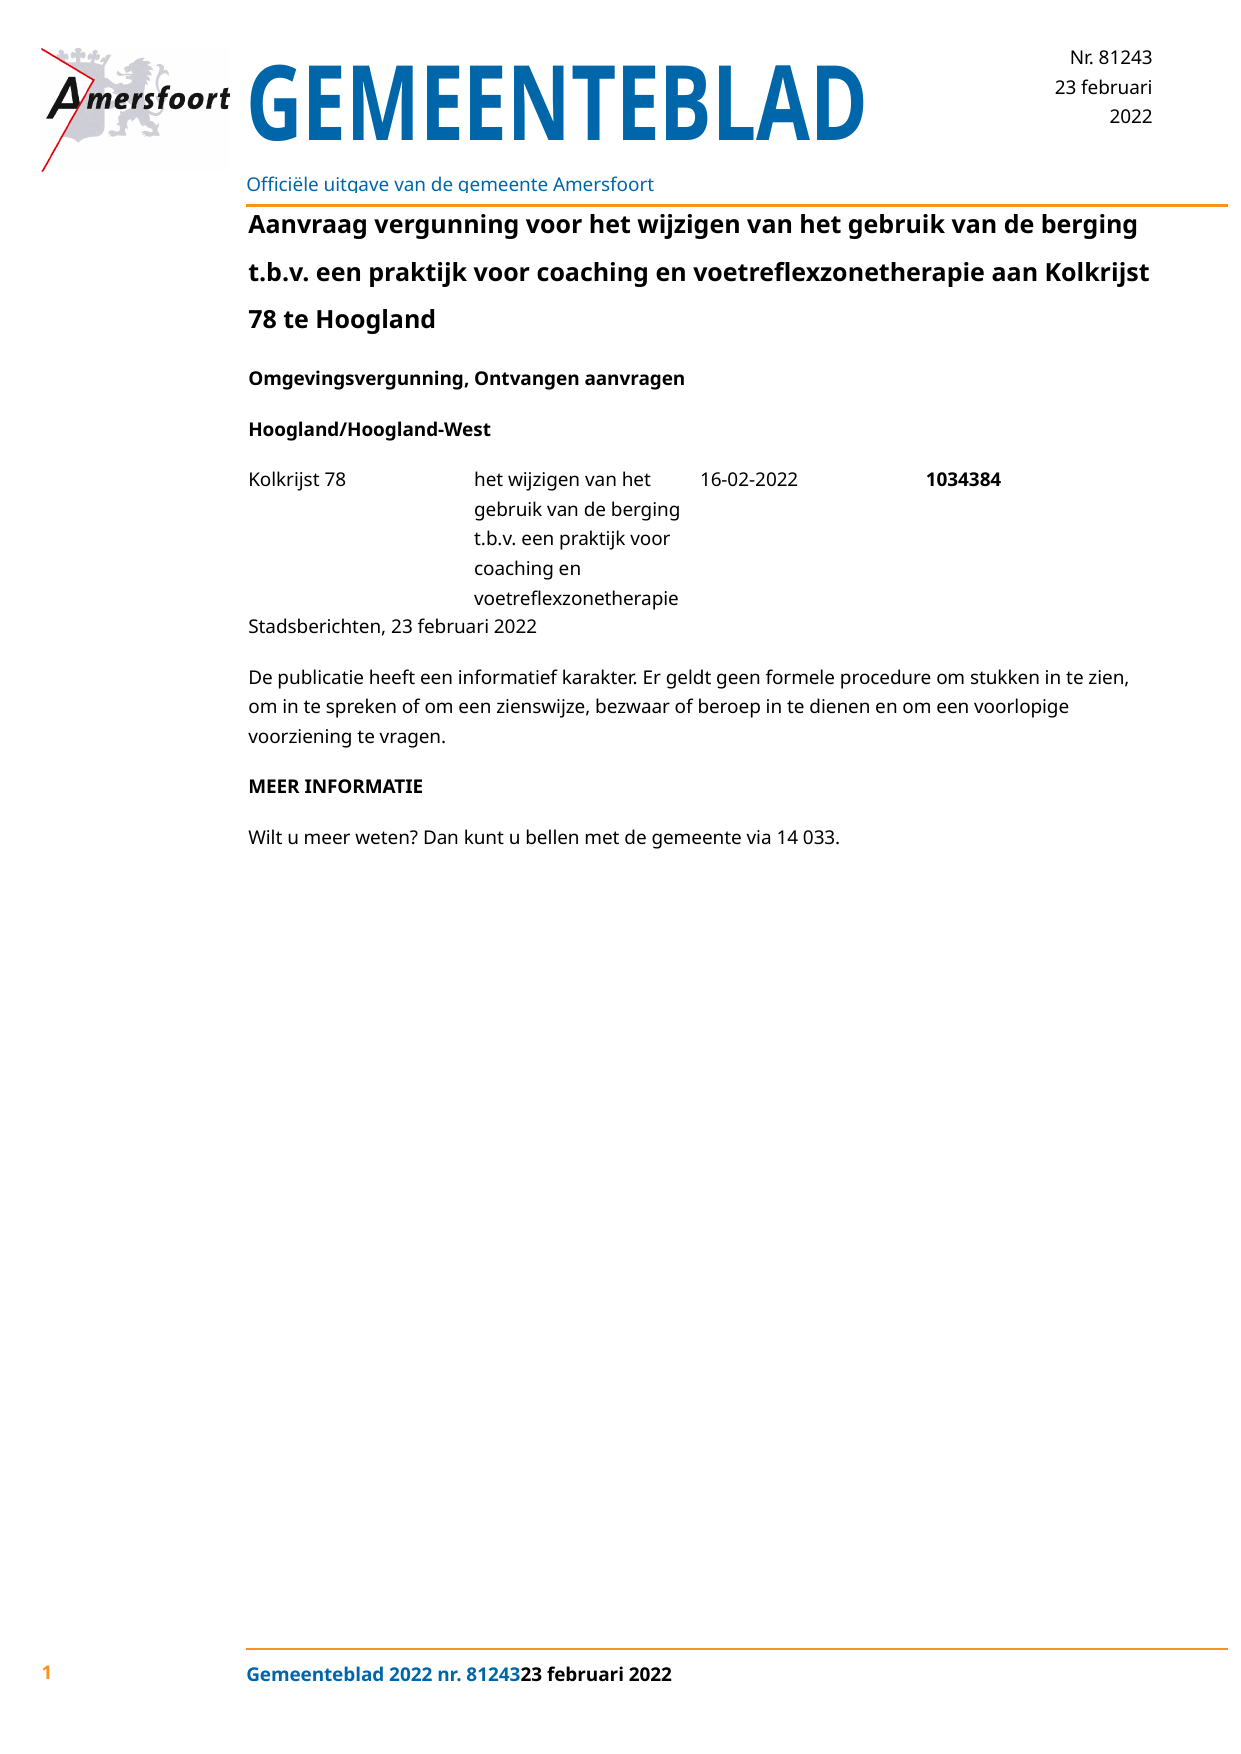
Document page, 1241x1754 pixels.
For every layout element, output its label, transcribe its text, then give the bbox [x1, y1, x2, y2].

table_header Kolkrijst 78 [248, 466, 474, 611]
text De publicatie heeft een informatief karakter. Er geldt geen formele procedure om stukken in te zien, om in te spreken of om een zienswijze, bezwaar of beroep in te dienen en om een voorlopige voorziening te vragen. [248, 664, 1152, 749]
text Aanvraag vergunning voor het wijzigen van het gebruik van de berging t.b.v. een praktijk voor coaching en voetreflexzonetherapie aan Kolkrijst 78 te Hoogland [248, 207, 1152, 336]
text Hoogland/Hoogland-West [248, 416, 1152, 442]
table_header het wijzigen van het gebruik van de berging t.b.v. een praktijk voor coaching en voetreflexzonetherapie [474, 466, 700, 611]
text Omgevingsvergunning, Ontvangen aanvragen [248, 366, 1152, 391]
table_header 16-02-2022 [700, 466, 926, 611]
text Stadsberichten, 23 februari 2022 [248, 614, 1152, 639]
table_header 1034384 [926, 466, 1152, 611]
picture [41, 47, 231, 172]
text Wilt u meer weten? Dan kunt u bellen met de gemeente via 14 033. [248, 824, 1152, 850]
text MEER INFORMATIE [248, 774, 1152, 799]
